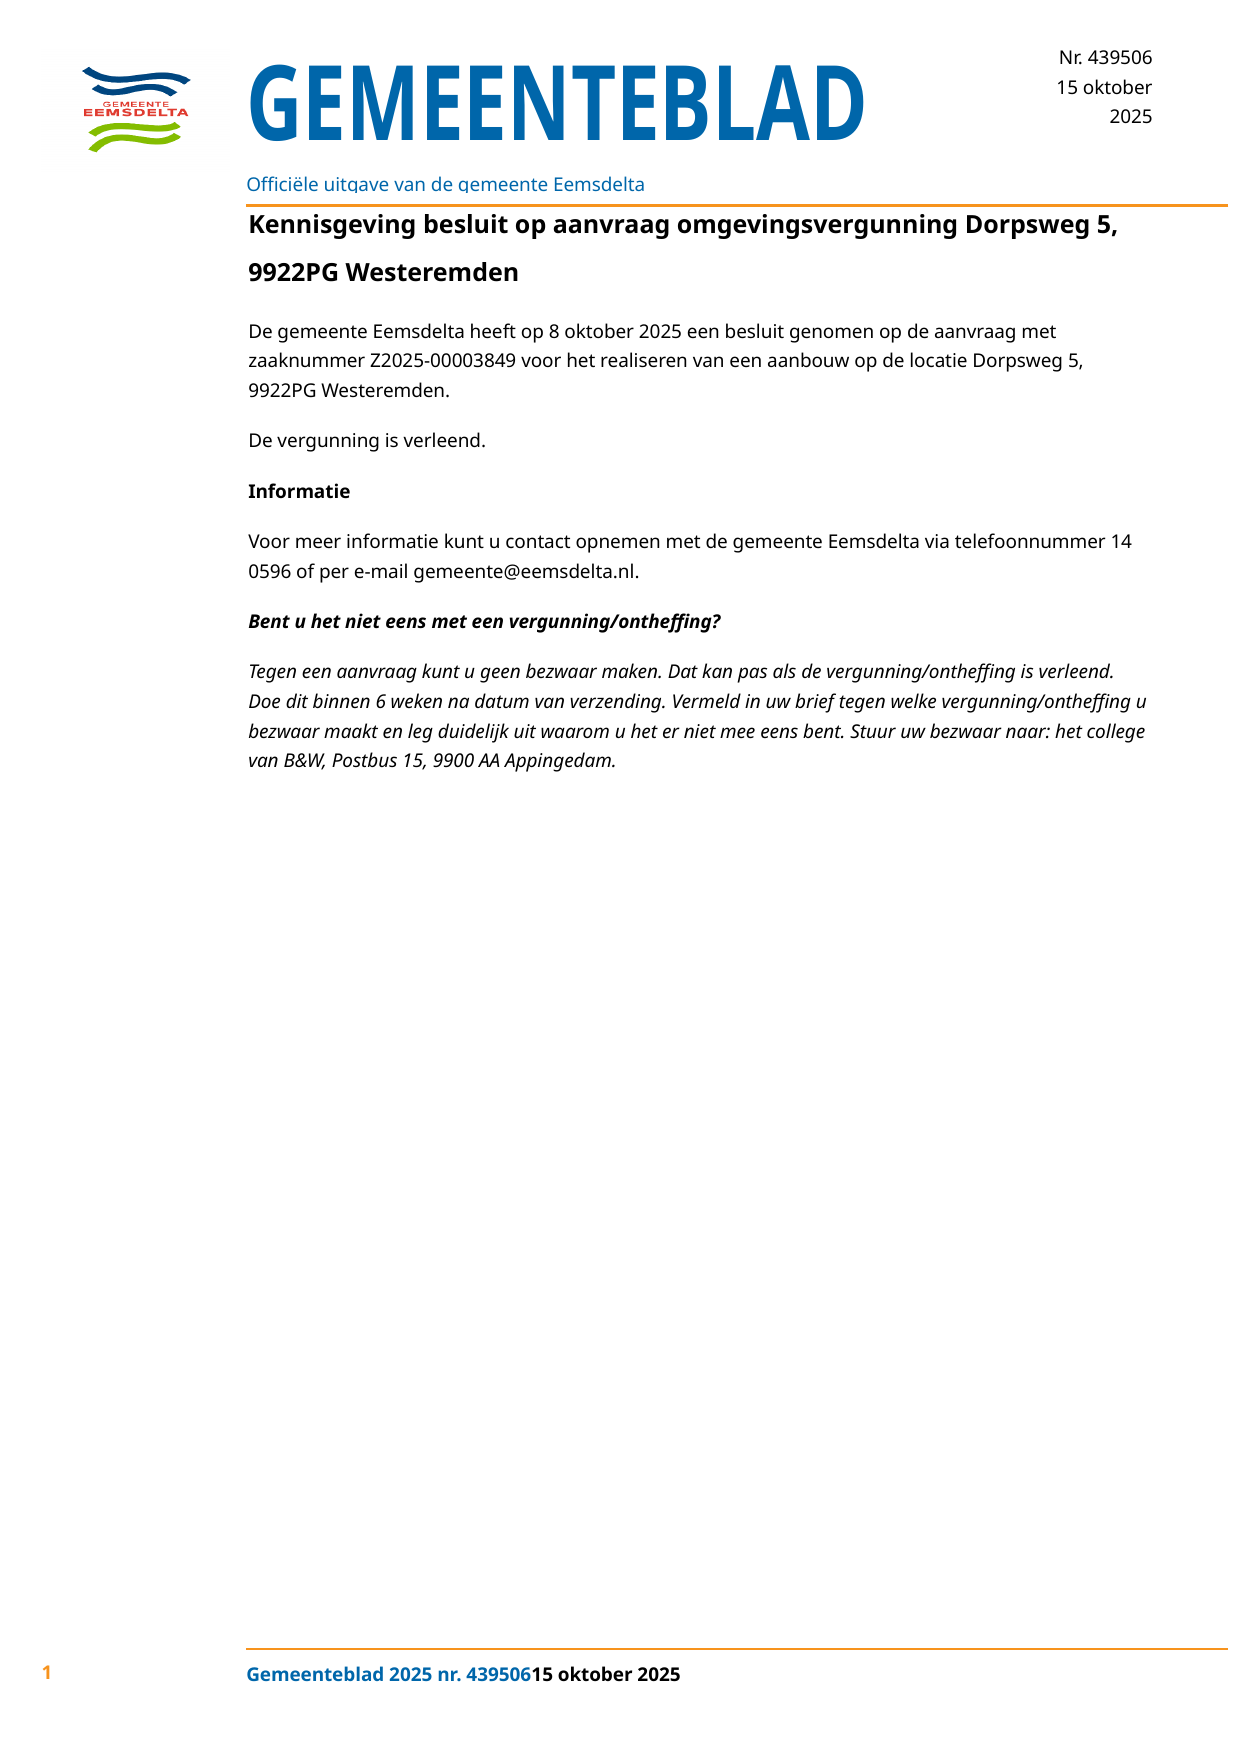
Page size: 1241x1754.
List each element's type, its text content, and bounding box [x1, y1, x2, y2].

text Voor meer informatie kunt u contact opnemen met de gemeente Eemsdelta via telefoonnummer 14 0596 of per e-mail gemeente@eemsdelta.nl. [248, 528, 1152, 584]
picture [41, 47, 231, 172]
text Informatie [248, 478, 1152, 504]
text Bent u het niet eens met een vergunning/ontheffing? [248, 608, 1152, 634]
text De gemeente Eemsdelta heeft op 8 oktober 2025 een besluit genomen op de aanvraag met zaaknummer Z2025-00003849 voor het realiseren van een aanbouw op de locatie Dorpsweg 5, 9922PG Westeremden. [248, 318, 1152, 403]
text De vergunning is verleend. [248, 427, 1152, 453]
text Tegen een aanvraag kunt u geen bezwaar maken. Dat kan pas als de vergunning/ontheffing is verleend. Doe dit binnen 6 weken na datum van verzending. Vermeld in uw brief tegen welke vergunning/ontheffing u bezwaar maakt en leg duidelijk uit waarom u het er niet mee eens bent. Stuur uw bezwaar naar: het college van B&W, Postbus 15, 9900 AA Appingedam. [248, 659, 1152, 773]
text Kennisgeving besluit op aanvraag omgevingsvergunning Dorpsweg 5, 9922PG Westeremden [248, 207, 1152, 288]
